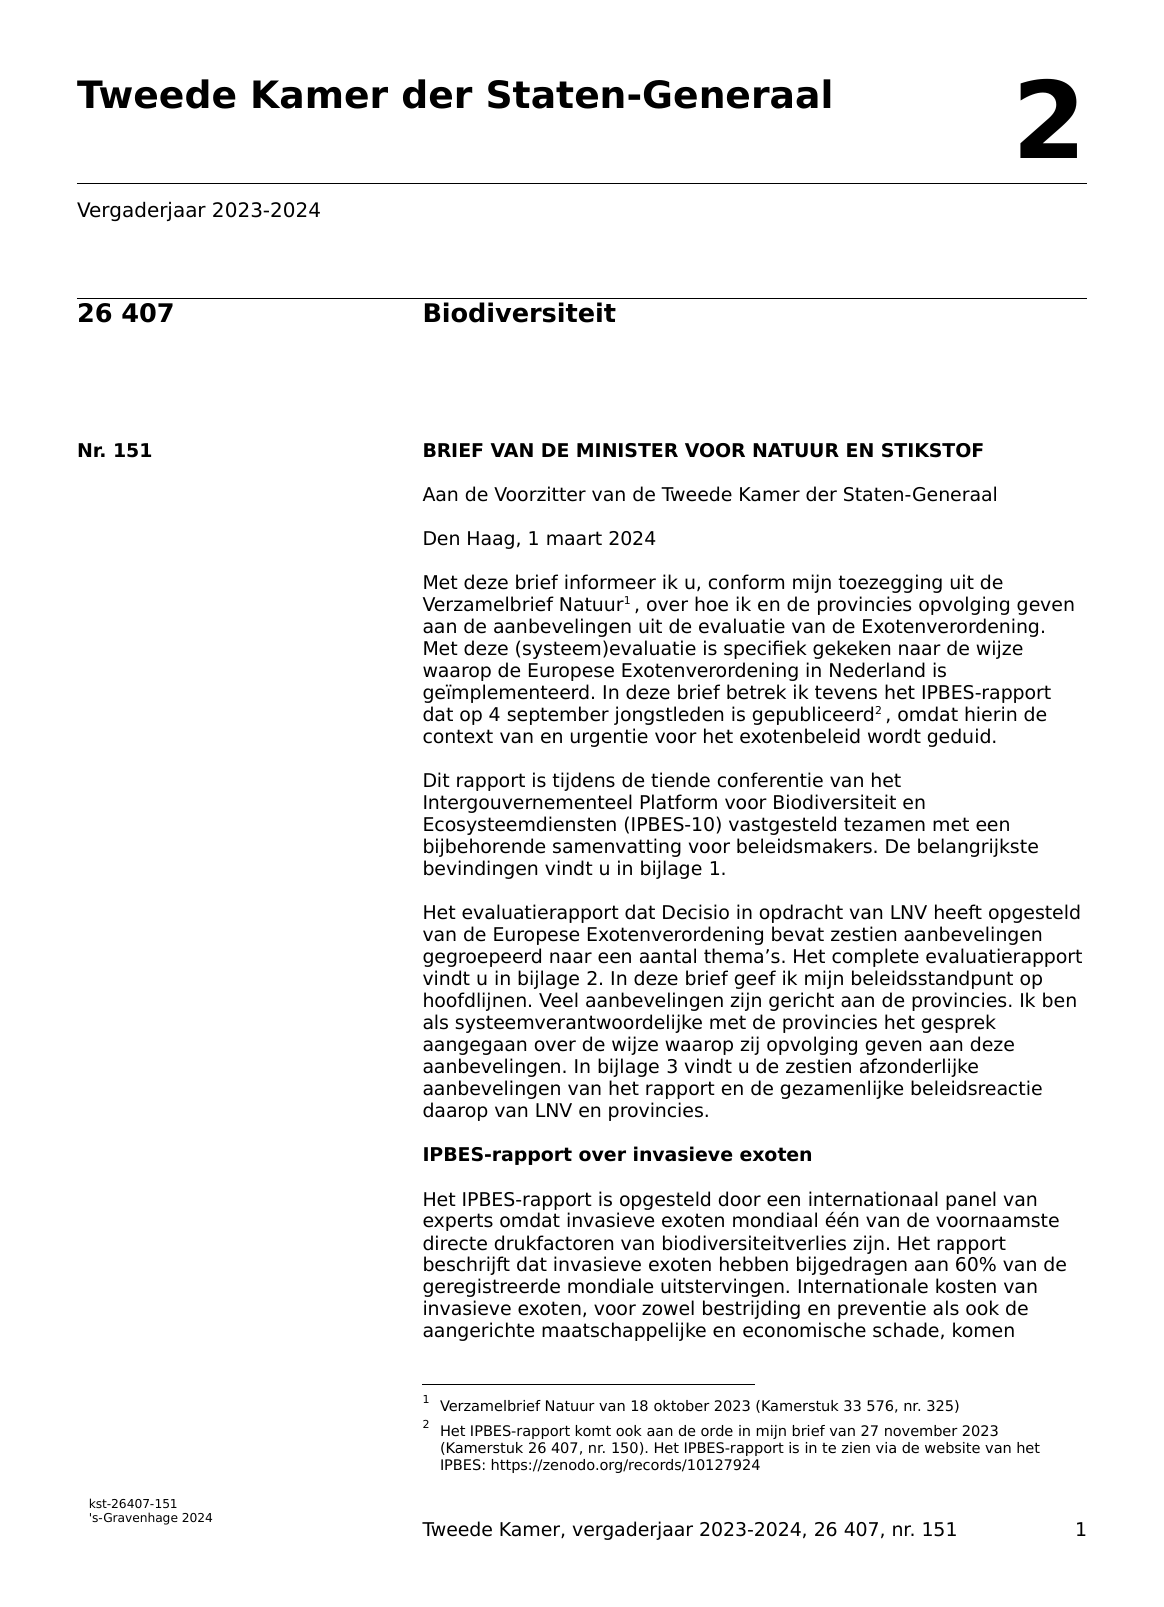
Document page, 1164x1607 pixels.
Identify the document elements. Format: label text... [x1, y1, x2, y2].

text Aan de Voorzitter van de Tweede Kamer der Staten-Generaal [422, 484, 1087, 506]
table_header Tweede Kamer der Staten-Generaal [77, 59, 886, 183]
subtitle Nr. 151 BRIEF VAN DE MINISTER VOOR NATUUR EN STIKSTOF [77, 440, 1087, 462]
subtitle 26 407 Biodiversiteit [77, 299, 1087, 329]
text Dit rapport is tijdens de tiende conferentie van het Intergouvernementeel Platform voor Biodiversiteit en Ecosysteemdiensten (IPBES-10) vastgesteld tezamen met een bijbehorende samenvatting voor beleidsmakers. De belangrijkste bevindingen vindt u in bijlage 1. [422, 770, 1087, 880]
text Het IPBES-rapport komt ook aan de orde in mijn brief van 27 november 2023 (Kamerstuk 26 407, nr. 150). Het IPBES-rapport is in te zien via de website van het IPBES: https://zenodo.org/records/10127924 [422, 1418, 1087, 1474]
table_cell Vergaderjaar 2023-2024 [77, 184, 1087, 298]
table_header 2 [886, 59, 1087, 183]
text Het IPBES-rapport is opgesteld door een internationaal panel van experts omdat invasieve exoten mondiaal één van de voornaamste directe drukfactoren van biodiversiteitverlies zijn. Het rapport beschrijft dat invasieve exoten hebben bijgedragen aan 60% van de geregistreerde mondiale uitstervingen. Internationale kosten van invasieve exoten, voor zowel bestrijding en preventie als ook de aangerichte maatschappelijke en economische schade, komen [422, 1188, 1087, 1342]
text Den Haag, 1 maart 2024 [422, 528, 1087, 550]
text kst-26407-151 [88, 1497, 323, 1511]
text 's-Gravenhage 2024 [88, 1511, 323, 1525]
subtitle IPBES-rapport over invasieve exoten [422, 1144, 1087, 1166]
text Verzamelbrief Natuur van 18 oktober 2023 (Kamerstuk 33 576, nr. 325) [422, 1393, 1087, 1416]
text Het evaluatierapport dat Decisio in opdracht van LNV heeft opgesteld van de Europese Exotenverordening bevat zestien aanbevelingen gegroepeerd naar een aantal thema’s. Het complete evaluatierapport vindt u in bijlage 2. In deze brief geef ik mijn beleidsstandpunt op hoofdlijnen. Veel aanbevelingen zijn gericht aan de provincies. Ik ben als systeemverantwoordelijke met de provincies het gesprek aangegaan over de wijze waarop zij opvolging geven aan deze aanbevelingen. In bijlage 3 vindt u de zestien afzonderlijke aanbevelingen van het rapport en de gezamenlijke beleidsreactie daarop van LNV en provincies. [422, 902, 1087, 1122]
text Met deze brief informeer ik u, conform mijn toezegging uit de Verzamelbrief Natuur, over hoe ik en de provincies opvolging geven aan de aanbevelingen uit de evaluatie van de Exotenverordening. Met deze (systeem)evaluatie is specifiek gekeken naar de wijze waarop de Europese Exotenverordening in Nederland is geïmplementeerd. In deze brief betrek ik tevens het IPBES-rapport dat op 4 september jongstleden is gepubliceerd, omdat hierin de context van en urgentie voor het exotenbeleid wordt geduid. [422, 572, 1087, 748]
